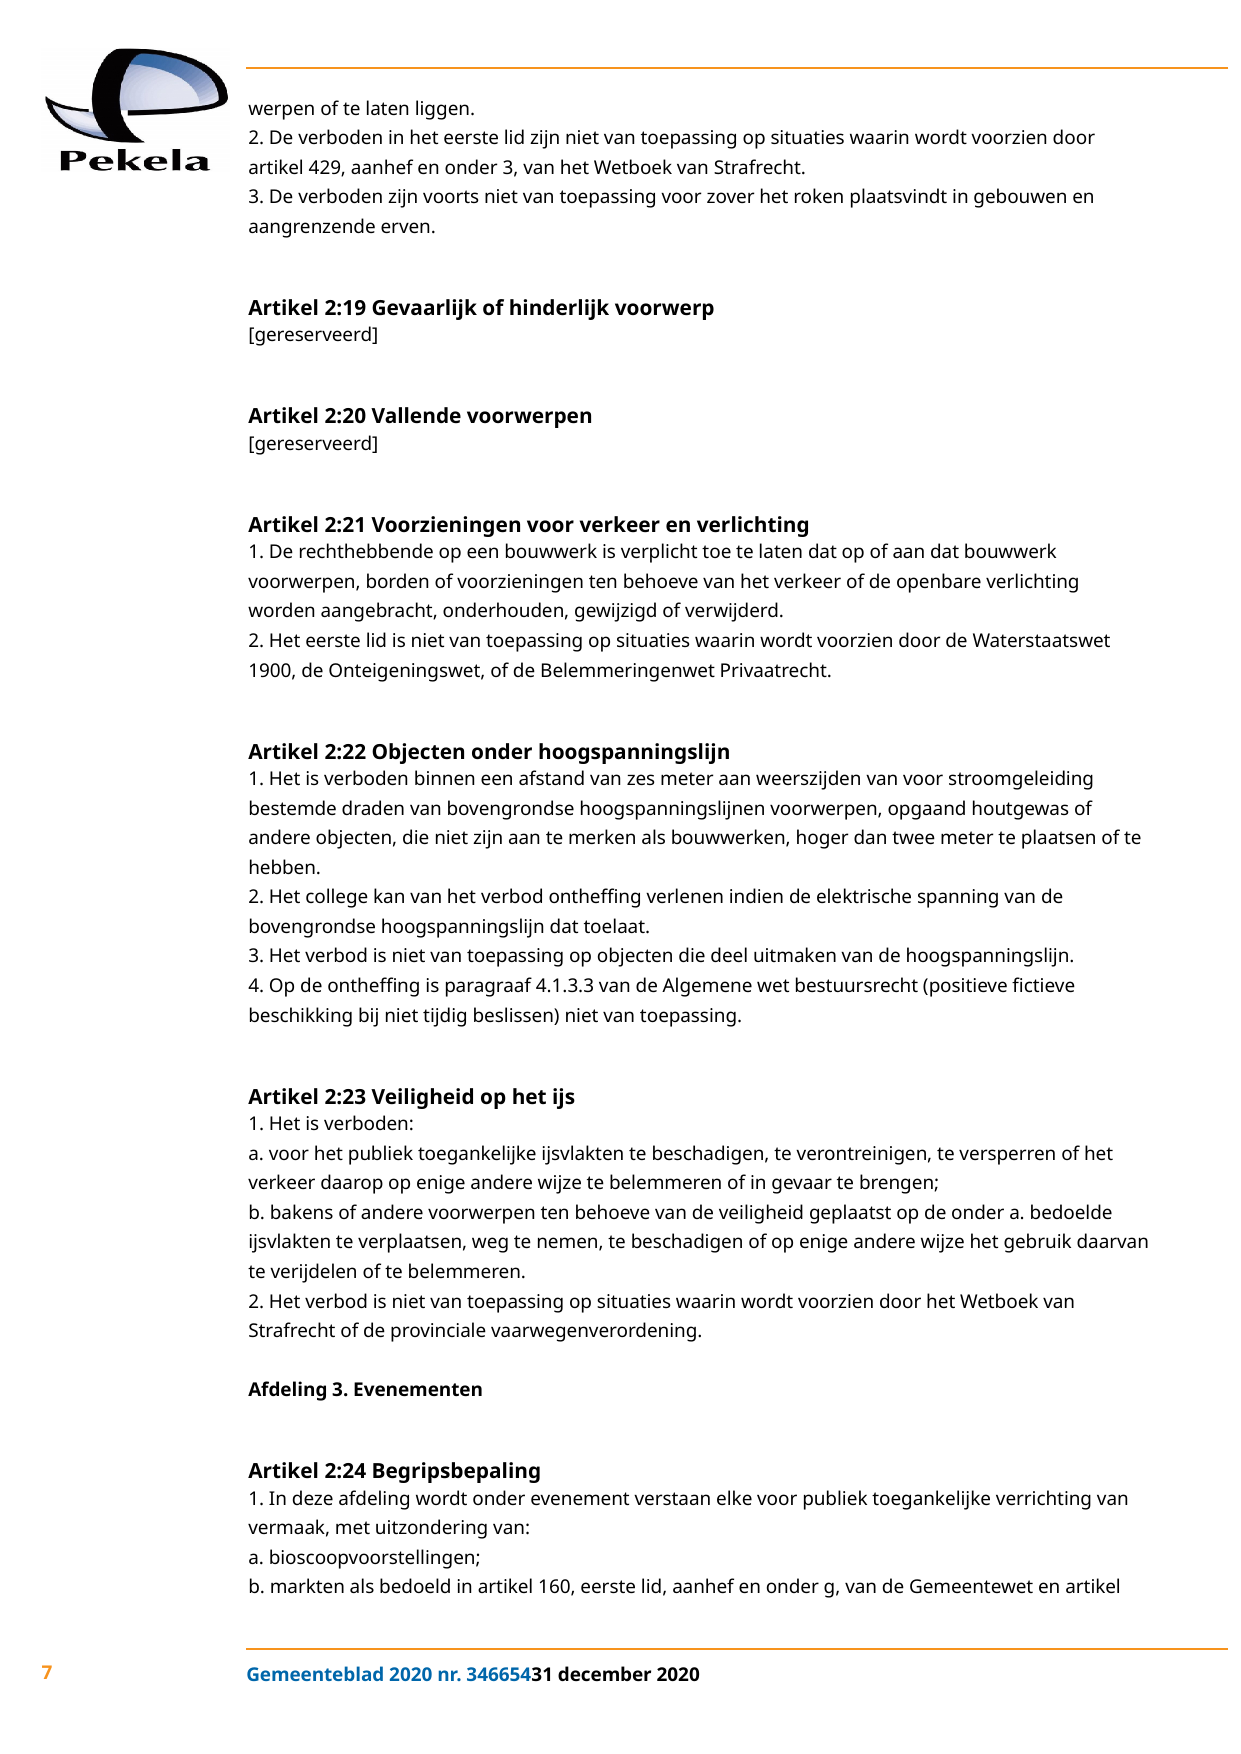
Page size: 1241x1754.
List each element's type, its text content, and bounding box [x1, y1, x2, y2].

text a. bioscoopvoorstellingen; [248, 1544, 1152, 1570]
text Artikel 2:24 Begripsbepaling [248, 1457, 1152, 1485]
text 2. Het verbod is niet van toepassing op situaties waarin wordt voorzien door het Wetboek van Strafrecht of de provinciale vaarwegenverordening. [248, 1288, 1152, 1343]
text Artikel 2:20 Vallende voorwerpen [248, 402, 1152, 430]
text [gereserveerd] [248, 322, 1152, 347]
text 3. De verboden zijn voorts niet van toepassing voor zover het roken plaatsvindt in gebouwen en aangrenzende erven. [248, 183, 1152, 239]
text Afdeling 3. Evenementen [248, 1377, 1152, 1402]
text 1. Het is verboden: [248, 1110, 1152, 1136]
text 1. In deze afdeling wordt onder evenement verstaan elke voor publiek toegankelijke verrichting van vermaak, met uitzondering van: [248, 1485, 1152, 1540]
text Artikel 2:19 Gevaarlijk of hinderlijk voorwerp [248, 293, 1152, 322]
text Artikel 2:23 Veiligheid op het ijs [248, 1082, 1152, 1110]
text [gereserveerd] [248, 430, 1152, 456]
text 1. Het is verboden binnen een afstand van zes meter aan weerszijden van voor stroomgeleiding bestemde draden van bovengrondse hoogspanningslijnen voorwerpen, opgaand houtgewas of andere objecten, die niet zijn aan te merken als bouwwerken, hoger dan twee meter te plaatsen of te hebben. [248, 765, 1152, 880]
picture [41, 47, 231, 172]
text 1. De rechthebbende op een bouwwerk is verplicht toe te laten dat op of aan dat bouwwerk voorwerpen, borden of voorzieningen ten behoeve van het verkeer of de openbare verlichting worden aangebracht, onderhouden, gewijzigd of verwijderd. [248, 538, 1152, 623]
text 4. Op de ontheffing is paragraaf 4.1.3.3 van de Algemene wet bestuursrecht (positieve fictieve beschikking bij niet tijdig beslissen) niet van toepassing. [248, 972, 1152, 1028]
text a. voor het publiek toegankelijke ijsvlakten te beschadigen, te verontreinigen, te versperren of het verkeer daarop op enige andere wijze te belemmeren of in gevaar te brengen; [248, 1140, 1152, 1195]
text 2. Het eerste lid is niet van toepassing op situaties waarin wordt voorzien door de Waterstaatswet 1900, de Onteigeningswet, of de Belemmeringenwet Privaatrecht. [248, 627, 1152, 682]
text Artikel 2:22 Objecten onder hoogspanningslijn [248, 737, 1152, 765]
text 3. Het verbod is niet van toepassing op objecten die deel uitmaken van de hoogspanningslijn. [248, 943, 1152, 968]
text 2. Het college kan van het verbod ontheffing verlenen indien de elektrische spanning van de bovengrondse hoogspanningslijn dat toelaat. [248, 883, 1152, 939]
text Artikel 2:21 Voorzieningen voor verkeer en verlichting [248, 510, 1152, 538]
text b. markten als bedoeld in artikel 160, eerste lid, aanhef en onder g, van de Gemeentewet en artikel [248, 1574, 1152, 1599]
text werpen of te laten liggen. [248, 95, 1152, 121]
text 2. De verboden in het eerste lid zijn niet van toepassing op situaties waarin wordt voorzien door artikel 429, aanhef en onder 3, van het Wetboek van Strafrecht. [248, 124, 1152, 180]
text b. bakens of andere voorwerpen ten behoeve van de veiligheid geplaatst op de onder a. bedoelde ijsvlakten te verplaatsen, weg te nemen, te beschadigen of op enige andere wijze het gebruik daarvan te verijdelen of te belemmeren. [248, 1199, 1152, 1284]
